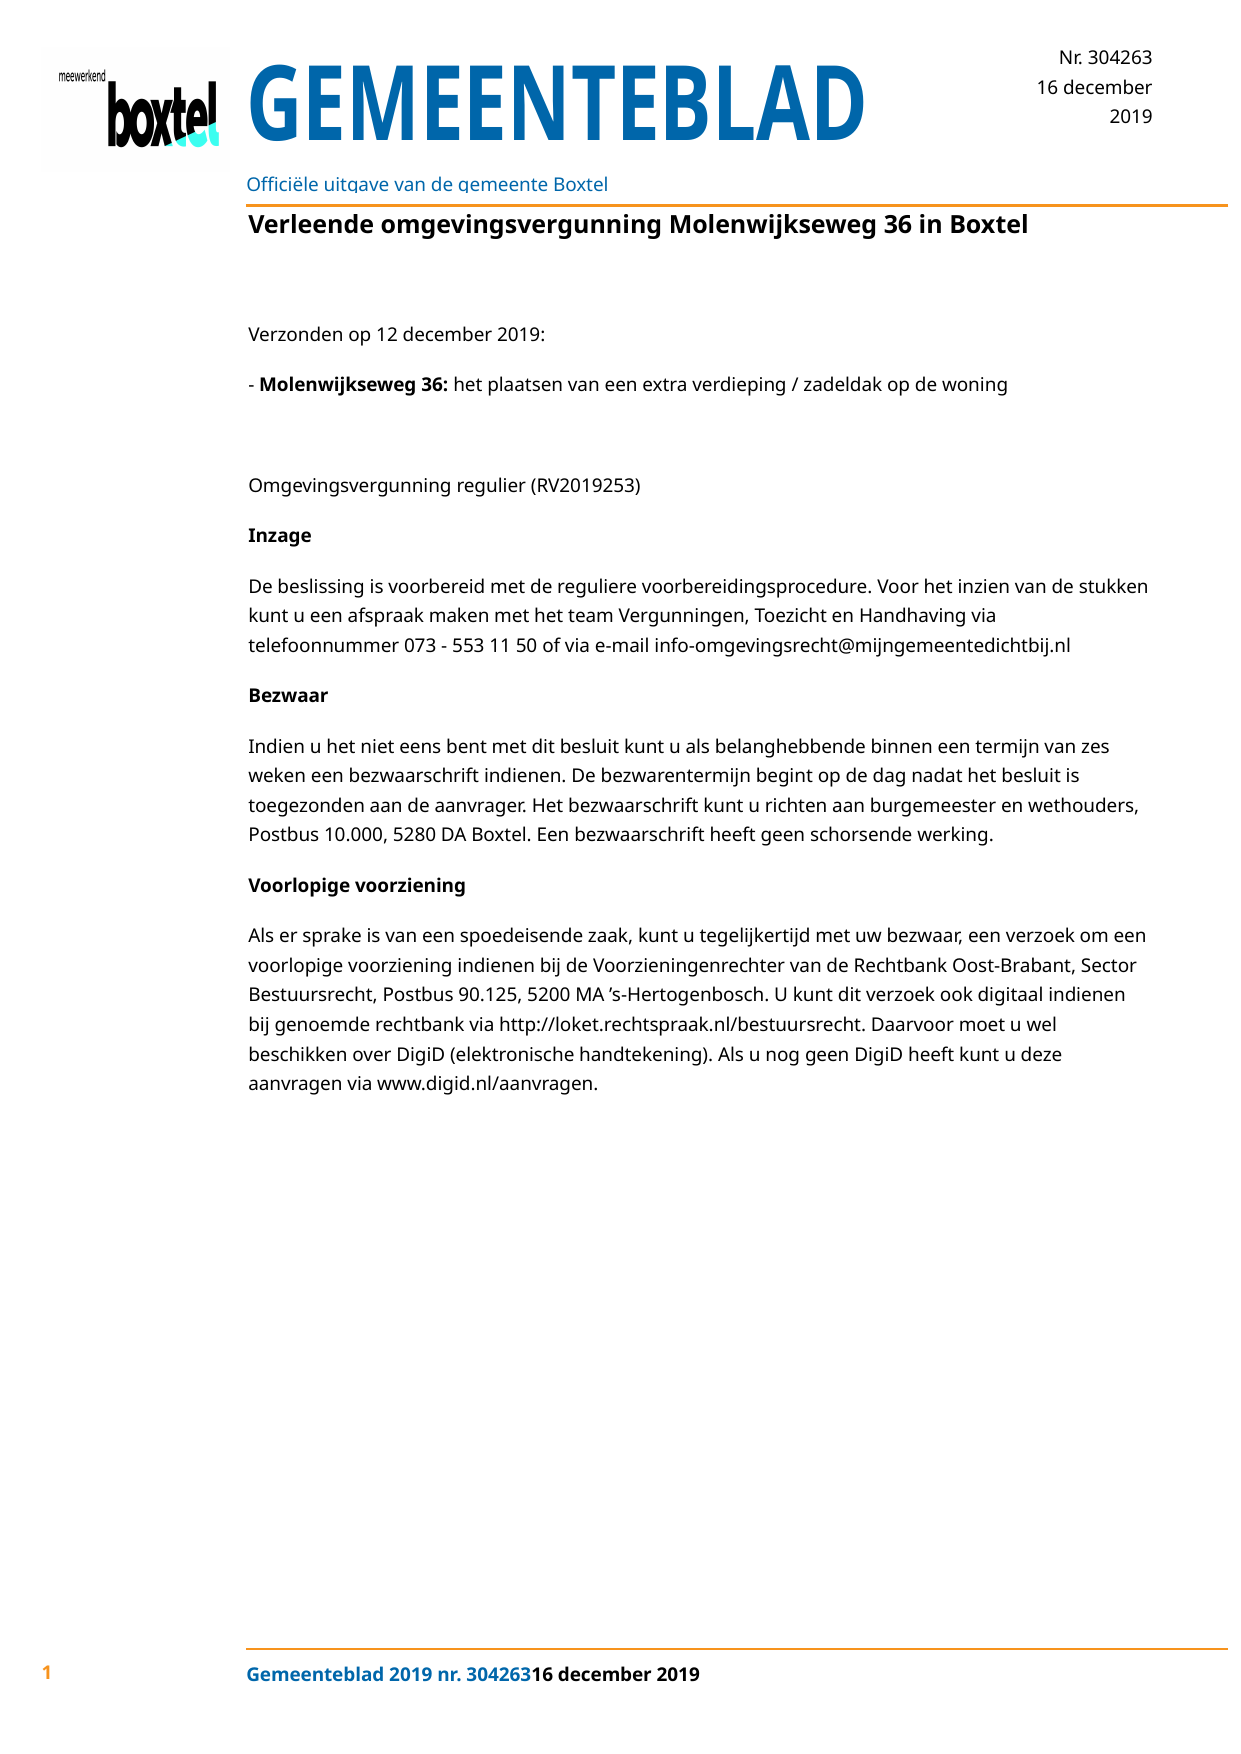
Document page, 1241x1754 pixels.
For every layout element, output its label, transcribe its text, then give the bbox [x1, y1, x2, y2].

text Bezwaar [248, 682, 1152, 708]
text Voorlopige voorziening [248, 872, 1152, 898]
text Indien u het niet eens bent met dit besluit kunt u als belanghebbende binnen een termijn van zes weken een bezwaarschrift indienen. De bezwarentermijn begint op de dag nadat het besluit is toegezonden aan de aanvrager. Het bezwaarschrift kunt u richten aan burgemeester en wethouders, Postbus 10.000, 5280 DA Boxtel. Een bezwaarschrift heeft geen schorsende werking. [248, 733, 1152, 847]
text De beslissing is voorbereid met de reguliere voorbereidingsprocedure. Voor het inzien van de stukken kunt u een afspraak maken met het team Vergunningen, Toezicht en Handhaving via telefoonnummer 073 - 553 11 50 of via e-mail info-omgevingsrecht@mijngemeentedichtbij.nl [248, 573, 1152, 658]
picture [41, 47, 231, 172]
text Inzage [248, 522, 1152, 548]
text Als er sprake is van een spoedeisende zaak, kunt u tegelijkertijd met uw bezwaar, een verzoek om een voorlopige voorziening indienen bij de Voorzieningenrechter van de Rechtbank Oost-Brabant, Sector Bestuursrecht, Postbus 90.125, 5200 MA ’s-Hertogenbosch. U kunt dit verzoek ook digitaal indienen bij genoemde rechtbank via http://loket.rechtspraak.nl/bestuursrecht. Daarvoor moet u wel beschikken over DigiD (elektronische handtekening). Als u nog geen DigiD heeft kunt u deze aanvragen via www.digid.nl/aanvragen. [248, 922, 1152, 1096]
text Verleende omgevingsvergunning Molenwijkseweg 36 in Boxtel [248, 207, 1152, 241]
text Omgevingsvergunning regulier (RV2019253) [248, 472, 1152, 498]
text - Molenwijkseweg 36: het plaatsen van een extra verdieping / zadeldak op de woning [248, 371, 1152, 397]
text Verzonden op 12 december 2019: [248, 321, 1152, 346]
